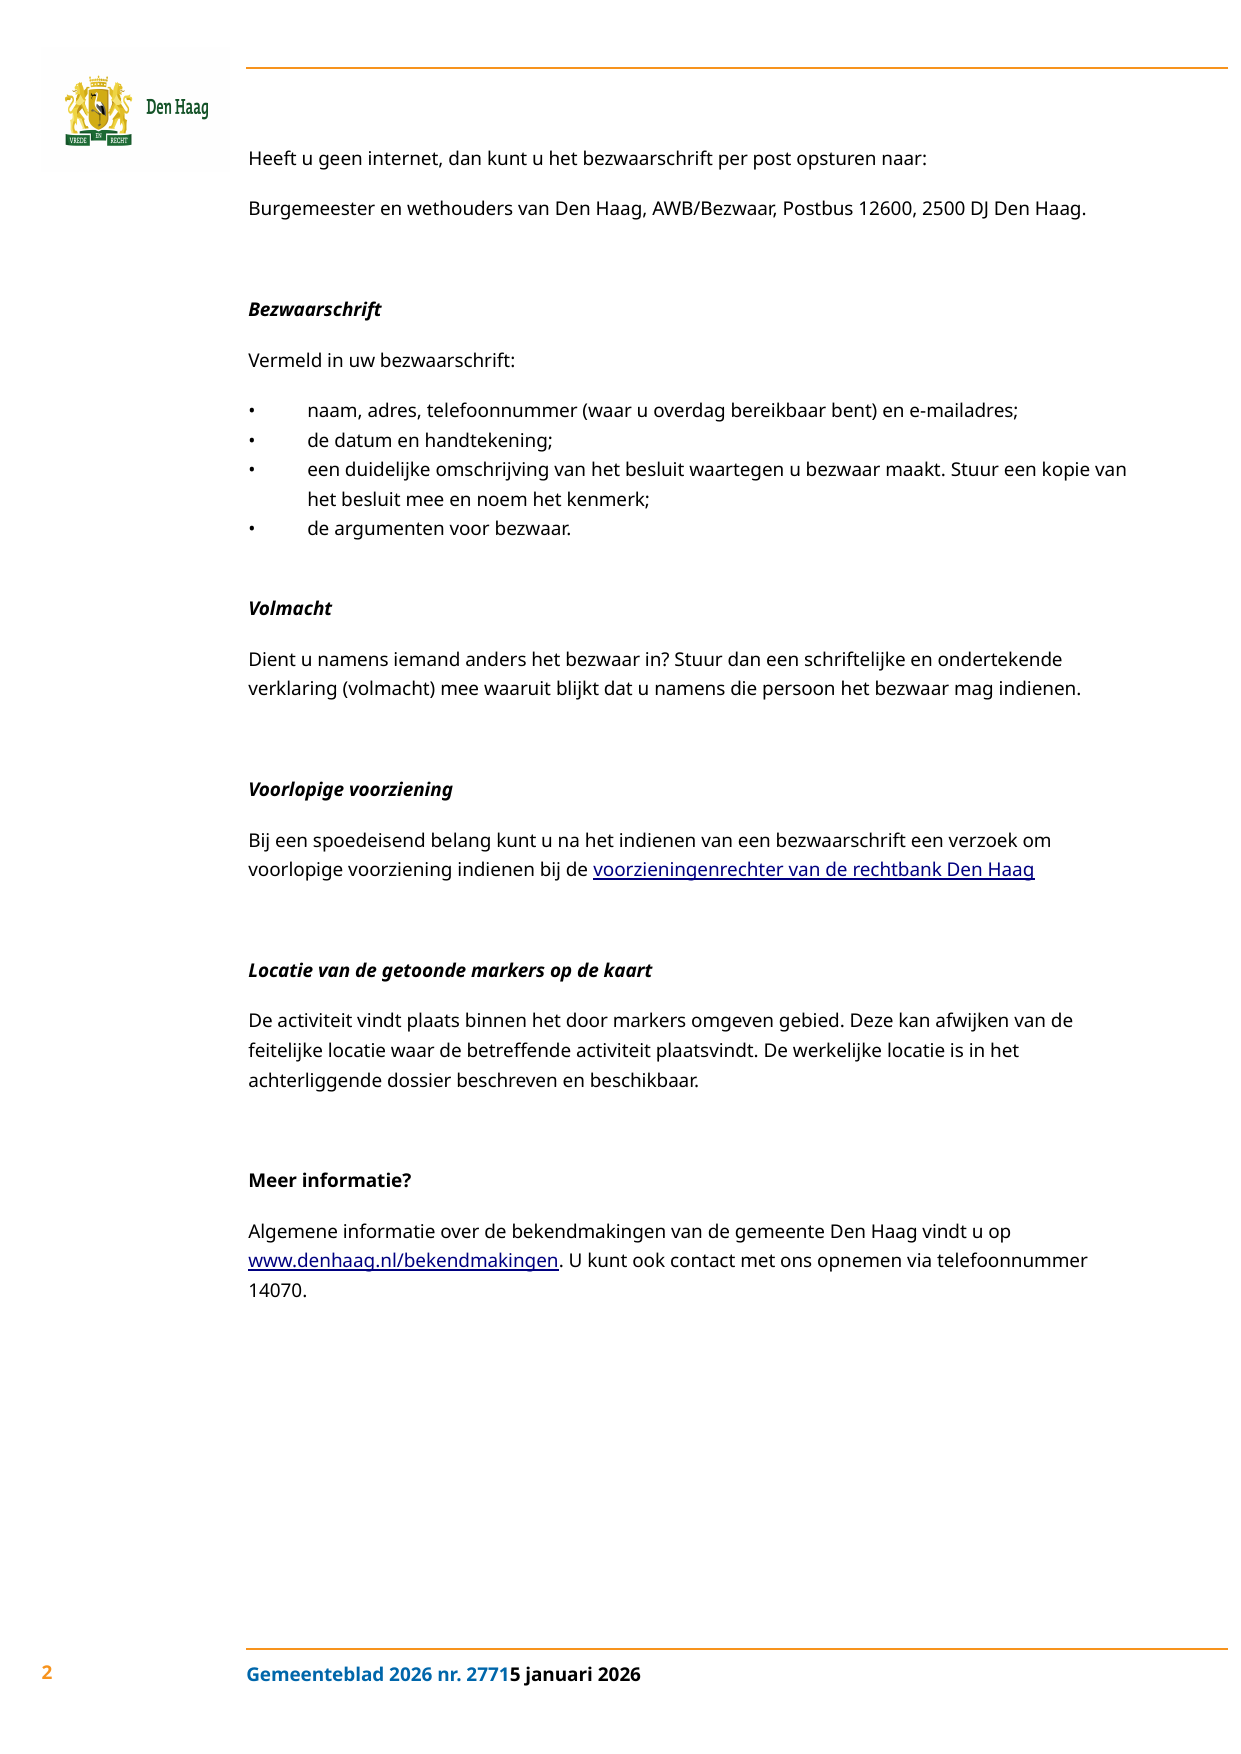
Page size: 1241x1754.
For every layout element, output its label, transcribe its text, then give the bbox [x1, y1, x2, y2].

list een duidelijke omschrijving van het besluit waartegen u bezwaar maakt. Stuur een kopie van het besluit mee en noem het kenmerk; [248, 456, 1152, 512]
picture [41, 47, 231, 172]
list de argumenten voor bezwaar. [248, 516, 1152, 541]
text De activiteit vindt plaats binnen het door markers omgeven gebied. Deze kan afwijken van de feitelijke locatie waar de betreffende activiteit plaatsvindt. De werkelijke locatie is in het achterliggende dossier beschreven en beschikbaar. [248, 1008, 1152, 1093]
text Dient u namens iemand anders het bezwaar in? Stuur dan een schriftelijke en ondertekende verklaring (volmacht) mee waaruit blijkt dat u namens die persoon het bezwaar mag indienen. [248, 646, 1152, 701]
text Heeft u geen internet, dan kunt u het bezwaarschrift per post opsturen naar: [248, 145, 1152, 171]
text Volmacht [248, 596, 1152, 621]
text Meer informatie? [248, 1168, 1152, 1193]
text Burgemeester en wethouders van Den Haag, AWB/Bezwaar, Postbus 12600, 2500 DJ Den Haag. [248, 196, 1152, 221]
text Algemene informatie over de bekendmakingen van de gemeente Den Haag vindt u op www.denhaag.nl/bekendmakingen. U kunt ook contact met ons opnemen via telefoonnummer 14070. [248, 1218, 1152, 1303]
text Voorlopige voorziening [248, 776, 1152, 802]
text Vermeld in uw bezwaarschrift: [248, 347, 1152, 373]
text Bij een spoedeisend belang kunt u na het indienen van een bezwaarschrift een verzoek om voorlopige voorziening indienen bij de voorzieningenrechter van de rechtbank Den Haag [248, 827, 1152, 882]
list de datum en handtekening; [248, 427, 1152, 453]
text Locatie van de getoonde markers op de kaart [248, 957, 1152, 983]
list naam, adres, telefoonnummer (waar u overdag bereikbaar bent) en e-mailadres; [248, 397, 1152, 423]
text Bezwaarschrift [248, 296, 1152, 322]
